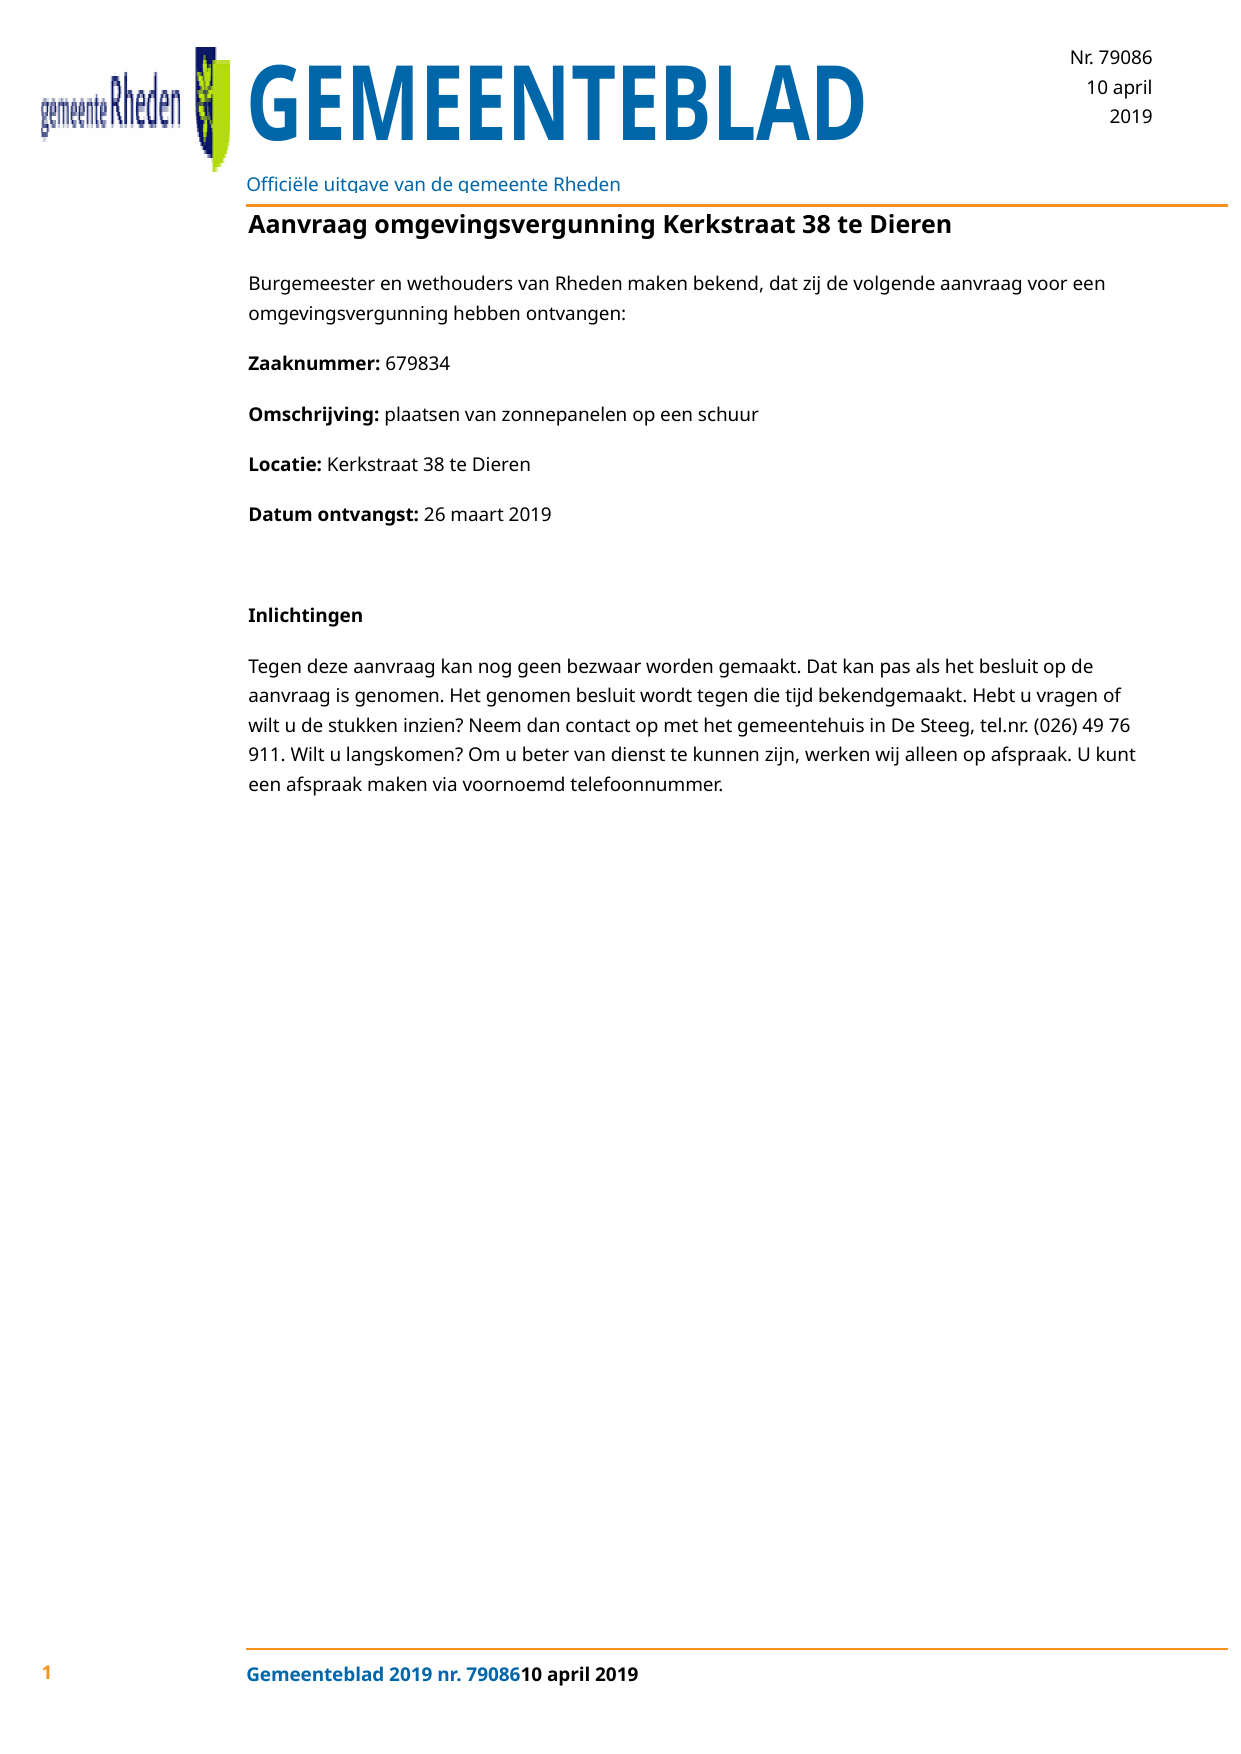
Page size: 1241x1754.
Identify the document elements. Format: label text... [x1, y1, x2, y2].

text Inlichtingen [248, 602, 1152, 628]
text Aanvraag omgevingsvergunning Kerkstraat 38 te Dieren [248, 207, 1152, 241]
text Omschrijving: plaatsen van zonnepanelen op een schuur [248, 401, 1152, 426]
text Tegen deze aanvraag kan nog geen bezwaar worden gemaakt. Dat kan pas als het besluit op de aanvraag is genomen. Het genomen besluit wordt tegen die tijd bekendgemaakt. Hebt u vragen of wilt u de stukken inzien? Neem dan contact op met het gemeentehuis in De Steeg, tel.nr. (026) 49 76 911. Wilt u langskomen? Om u beter van dienst te kunnen zijn, werken wij alleen op afspraak. U kunt een afspraak maken via voornoemd telefoonnummer. [248, 653, 1152, 797]
text Locatie: Kerkstraat 38 te Dieren [248, 451, 1152, 477]
text Zaaknummer: 679834 [248, 350, 1152, 376]
picture [41, 47, 231, 172]
text Burgemeester en wethouders van Rheden maken bekend, dat zij de volgende aanvraag voor een omgevingsvergunning hebben ontvangen: [248, 270, 1152, 326]
text Datum ontvangst: 26 maart 2019 [248, 502, 1152, 527]
